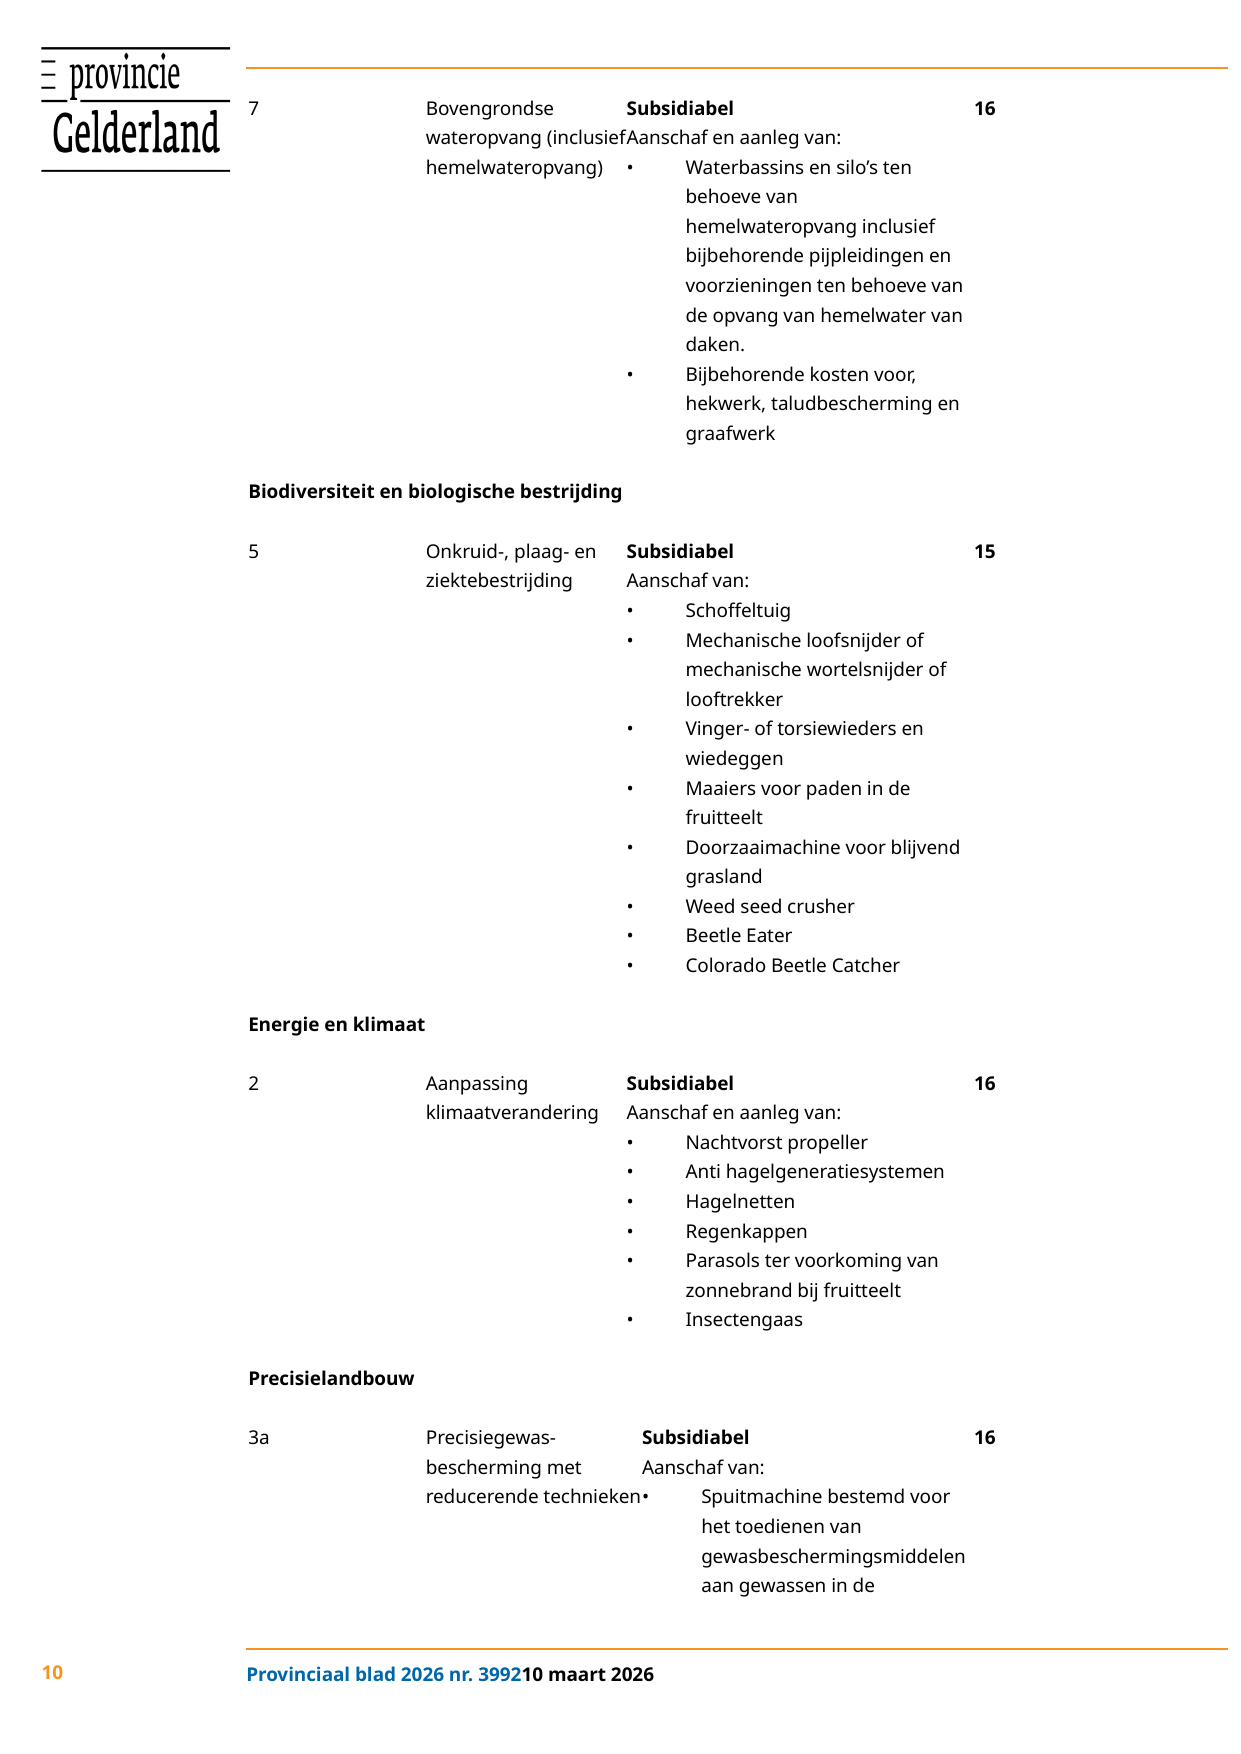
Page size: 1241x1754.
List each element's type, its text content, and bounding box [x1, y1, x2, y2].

table_header Precisiegewas-bescherming met reducerende technieken [426, 1425, 642, 1598]
table_header 16 [974, 1425, 1152, 1598]
table_header 16 [974, 1070, 1152, 1332]
text Energie en klimaat [248, 1011, 1152, 1036]
text Precisielandbouw [248, 1365, 1152, 1391]
table_header Subsidiabel Aanschaf van: Spuitmachine bestemd voor het toedienen van gewasbeschermingsmiddelen aan gewassen in de [642, 1425, 974, 1598]
table_header Subsidiabel Aanschaf en aanleg van: Nachtvorst propeller Anti hagelgeneratiesystemen Hagelnetten Regenkappen Parasols ter voorkoming van zonnebrand bij fruitteelt Insectengaas [626, 1070, 974, 1332]
table_header Aanpassing klimaatverandering [426, 1070, 626, 1332]
picture [41, 47, 231, 172]
text Biodiversiteit en biologische bestrijding [248, 479, 1152, 504]
table_cell 16 [974, 95, 1152, 446]
table_header Subsidiabel Aanschaf van: Schoffeltuig Mechanische loofsnijder of mechanische wortelsnijder of looftrekker Vinger- of torsiewieders en wiedeggen Maaiers voor paden in de fruitteelt Doorzaaimachine voor blijvend grasland Weed seed crusher Beetle Eater Colorado Beetle Catcher [626, 538, 974, 978]
table_header 3a [248, 1425, 426, 1598]
table_header 15 [974, 538, 1152, 978]
table_header 2 [248, 1070, 426, 1332]
table_cell 7 [248, 95, 426, 446]
table_cell Bovengrondse wateropvang (inclusief hemelwateropvang) [426, 95, 626, 446]
table_header Onkruid-, plaag- en ziektebestrijding [426, 538, 626, 978]
table_cell Subsidiabel Aanschaf en aanleg van: Waterbassins en silo’s ten behoeve van hemelwateropvang inclusief bijbehorende pijpleidingen en voorzieningen ten behoeve van de opvang van hemelwater van daken. Bijbehorende kosten voor, hekwerk, taludbescherming en graafwerk [626, 95, 974, 446]
table_header 5 [248, 538, 426, 978]
